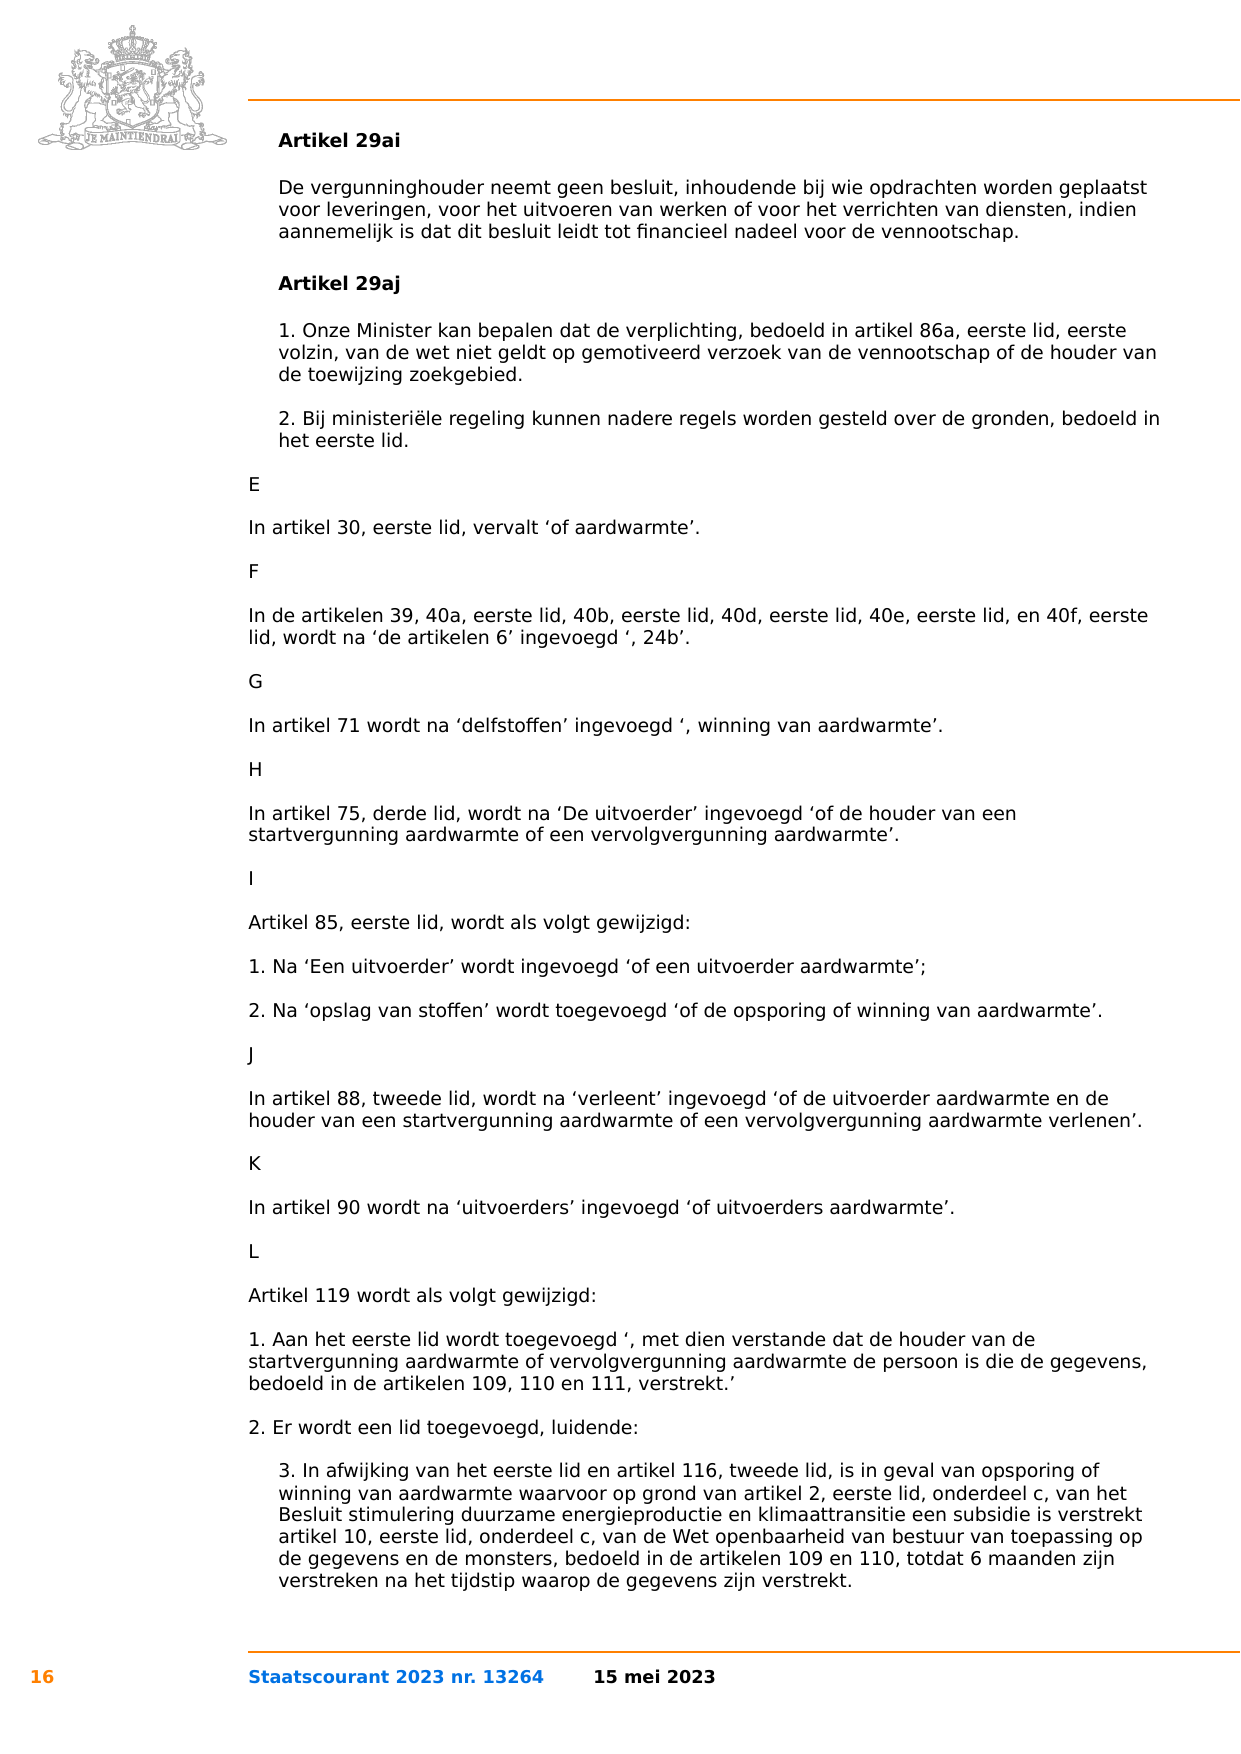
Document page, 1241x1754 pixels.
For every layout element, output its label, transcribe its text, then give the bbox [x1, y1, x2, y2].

text E [248, 473, 1163, 495]
text In artikel 75, derde lid, wordt na ‘De uitvoerder’ ingevoegd ‘of de houder van een startvergunning aardwarmte of een vervolgvergunning aardwarmte’. [248, 802, 1163, 846]
text In de artikelen 39, 40a, eerste lid, 40b, eerste lid, 40d, eerste lid, 40e, eerste lid, en 40f, eerste lid, wordt na ‘de artikelen 6’ ingevoegd ‘, 24b’. [248, 605, 1163, 649]
text In artikel 71 wordt na ‘delfstoffen’ ingevoegd ‘, winning van aardwarmte’. [248, 715, 1163, 737]
text G [248, 671, 1163, 693]
text 1. Onze Minister kan bepalen dat de verplichting, bedoeld in artikel 86a, eerste lid, eerste volzin, van de wet niet geldt op gemotiveerd verzoek van de vennootschap of de houder van de toewijzing zoekgebied. [278, 320, 1163, 386]
text In artikel 30, eerste lid, vervalt ‘of aardwarmte’. [248, 517, 1163, 539]
text Artikel 85, eerste lid, wordt als volgt gewijzigd: [248, 912, 1163, 934]
text 1. Aan het eerste lid wordt toegevoegd ‘, met dien verstande dat de houder van de startvergunning aardwarmte of vervolgvergunning aardwarmte de persoon is die de gegevens, bedoeld in de artikelen 109, 110 en 111, verstrekt.’ [248, 1329, 1163, 1395]
text L [248, 1241, 1163, 1263]
text In artikel 88, tweede lid, wordt na ‘verleent’ ingevoegd ‘of de uitvoerder aardwarmte en de houder van een startvergunning aardwarmte of een vervolgvergunning aardwarmte verlenen’. [248, 1087, 1163, 1131]
text H [248, 758, 1163, 781]
subtitle Artikel 29aj [278, 273, 1163, 295]
text 2. Bij ministeriële regeling kunnen nadere regels worden gesteld over de gronden, bedoeld in het eerste lid. [278, 408, 1163, 452]
text I [248, 868, 1163, 890]
text F [248, 561, 1163, 583]
subtitle Artikel 29ai [278, 130, 1163, 152]
text 3. In afwijking van het eerste lid en artikel 116, tweede lid, is in geval van opsporing of winning van aardwarmte waarvoor op grond van artikel 2, eerste lid, onderdeel c, van het Besluit stimulering duurzame energieproductie en klimaattransitie een subsidie is verstrekt artikel 10, eerste lid, onderdeel c, van de Wet openbaarheid van bestuur van toepassing op de gegevens en de monsters, bedoeld in de artikelen 109 en 110, totdat 6 maanden zijn verstreken na het tijdstip waarop de gegevens zijn verstrekt. [278, 1460, 1163, 1592]
text 1. Na ‘Een uitvoerder’ wordt ingevoegd ‘of een uitvoerder aardwarmte’; [248, 956, 1163, 978]
text 2. Na ‘opslag van stoffen’ wordt toegevoegd ‘of de opsporing of winning van aardwarmte’. [248, 1000, 1163, 1022]
text De vergunninghouder neemt geen besluit, inhoudende bij wie opdrachten worden geplaatst voor leveringen, voor het uitvoeren van werken of voor het verrichten van diensten, indien aannemelijk is dat dit besluit leidt tot financieel nadeel voor de vennootschap. [278, 177, 1163, 243]
picture [38, 25, 227, 150]
text In artikel 90 wordt na ‘uitvoerders’ ingevoegd ‘of uitvoerders aardwarmte’. [248, 1197, 1163, 1219]
text J [248, 1044, 1163, 1066]
text K [248, 1153, 1163, 1175]
text 2. Er wordt een lid toegevoegd, luidende: [248, 1417, 1163, 1438]
text Artikel 119 wordt als volgt gewijzigd: [248, 1285, 1163, 1307]
